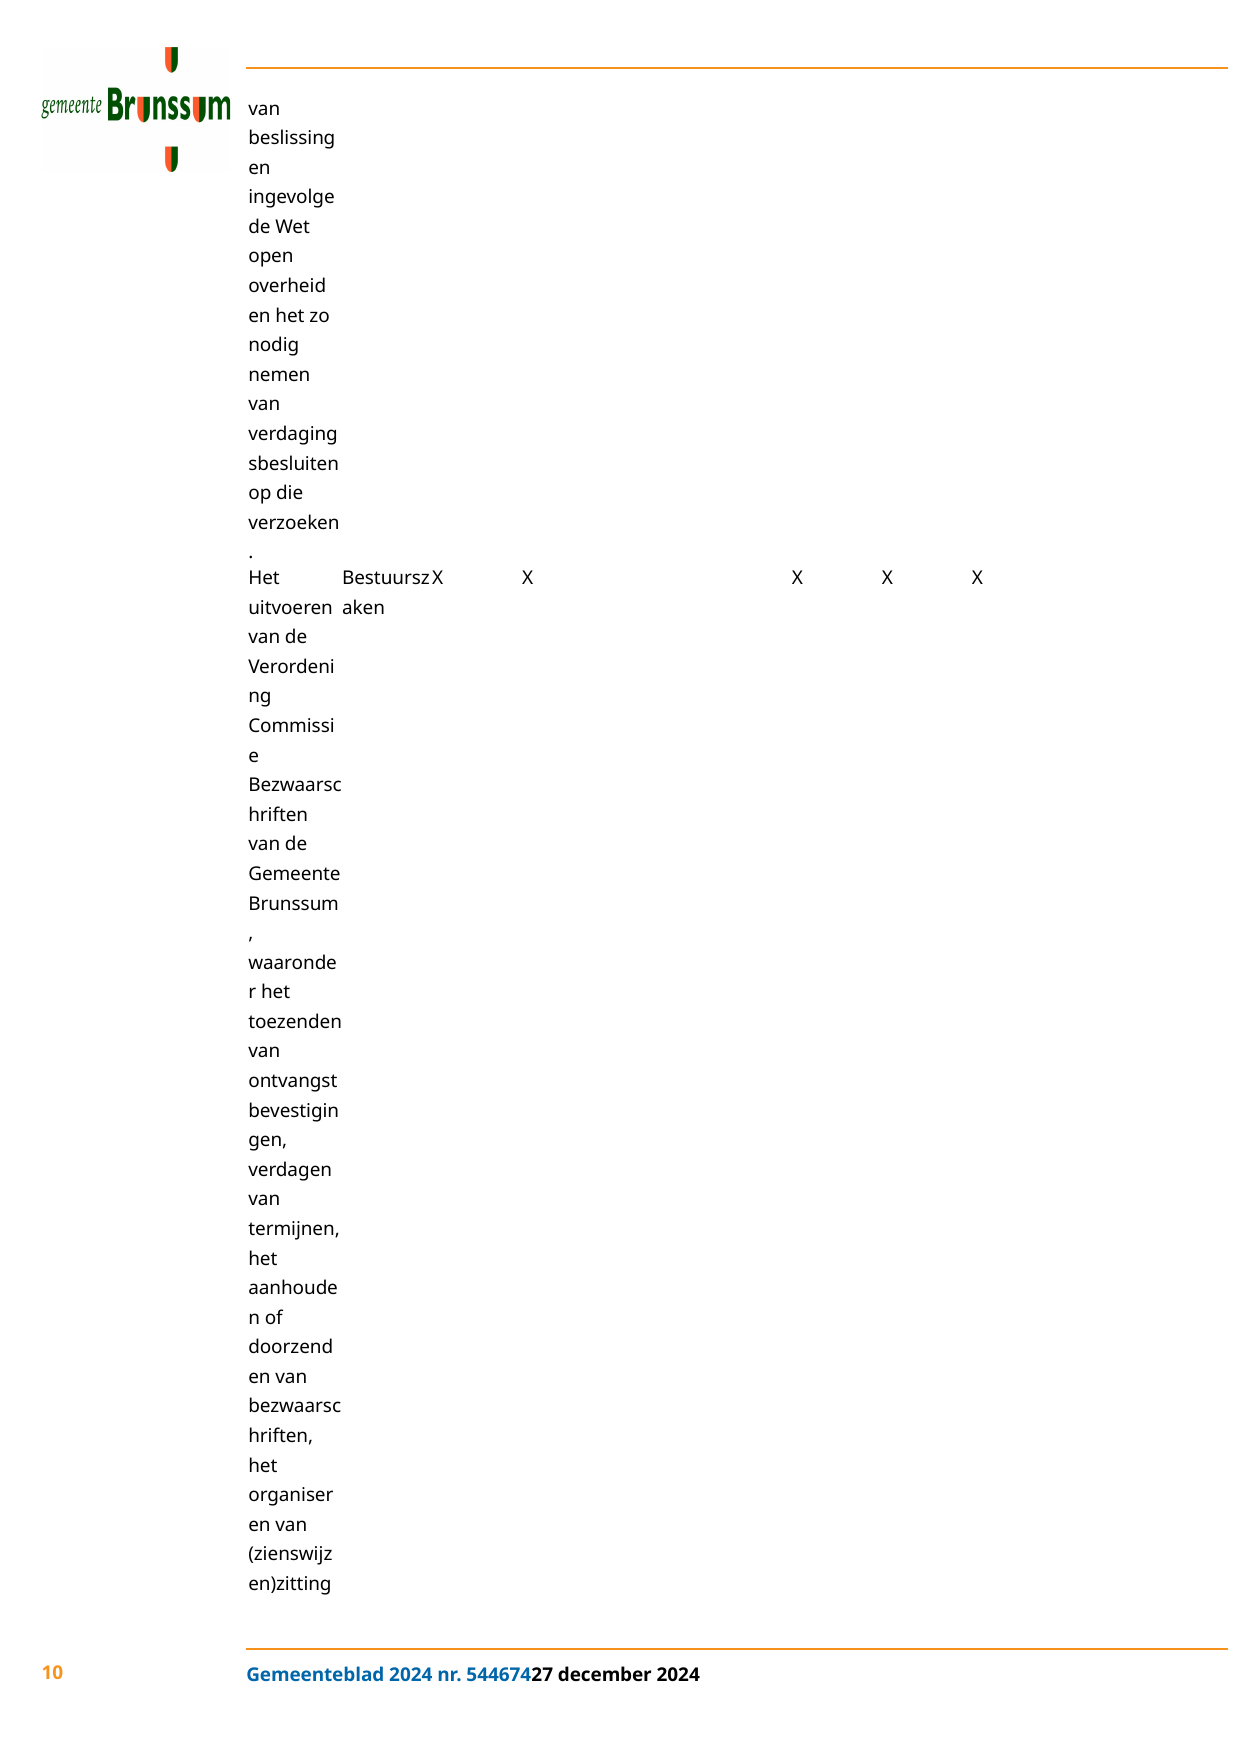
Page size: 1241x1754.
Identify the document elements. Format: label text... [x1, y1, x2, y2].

picture [41, 47, 231, 172]
table_cell Het uitvoeren van de Verordening Commissie Bezwaarschriften van de Gemeente Brunssum, waaronder het toezenden van ontvangstbevestigingen, verdagen van termijnen, het aanhouden of doorzenden van bezwaarschriften, het organiseren van (zienswijzen)zitting [248, 564, 342, 1596]
table_cell X [432, 564, 522, 1596]
table_cell X [522, 564, 612, 1596]
table_cell [882, 95, 972, 564]
table_cell [612, 95, 702, 564]
table_cell X [792, 564, 882, 1596]
table_cell [702, 95, 792, 564]
table_cell X [882, 564, 972, 1596]
table_cell Bestuurszaken [342, 564, 432, 1596]
table_cell [522, 95, 612, 564]
table_cell [702, 564, 792, 1596]
table_cell van beslissingen ingevolge de Wet open overheid en het zo nodig nemen van verdagingsbesluiten op die verzoeken. [248, 95, 342, 564]
table_cell [972, 95, 1062, 564]
table_cell [342, 95, 432, 564]
table_cell [432, 95, 522, 564]
table_cell [1062, 95, 1152, 564]
table_cell [612, 564, 702, 1596]
table_cell [792, 95, 882, 564]
table_cell [1062, 564, 1152, 1596]
table_cell X [972, 564, 1062, 1596]
